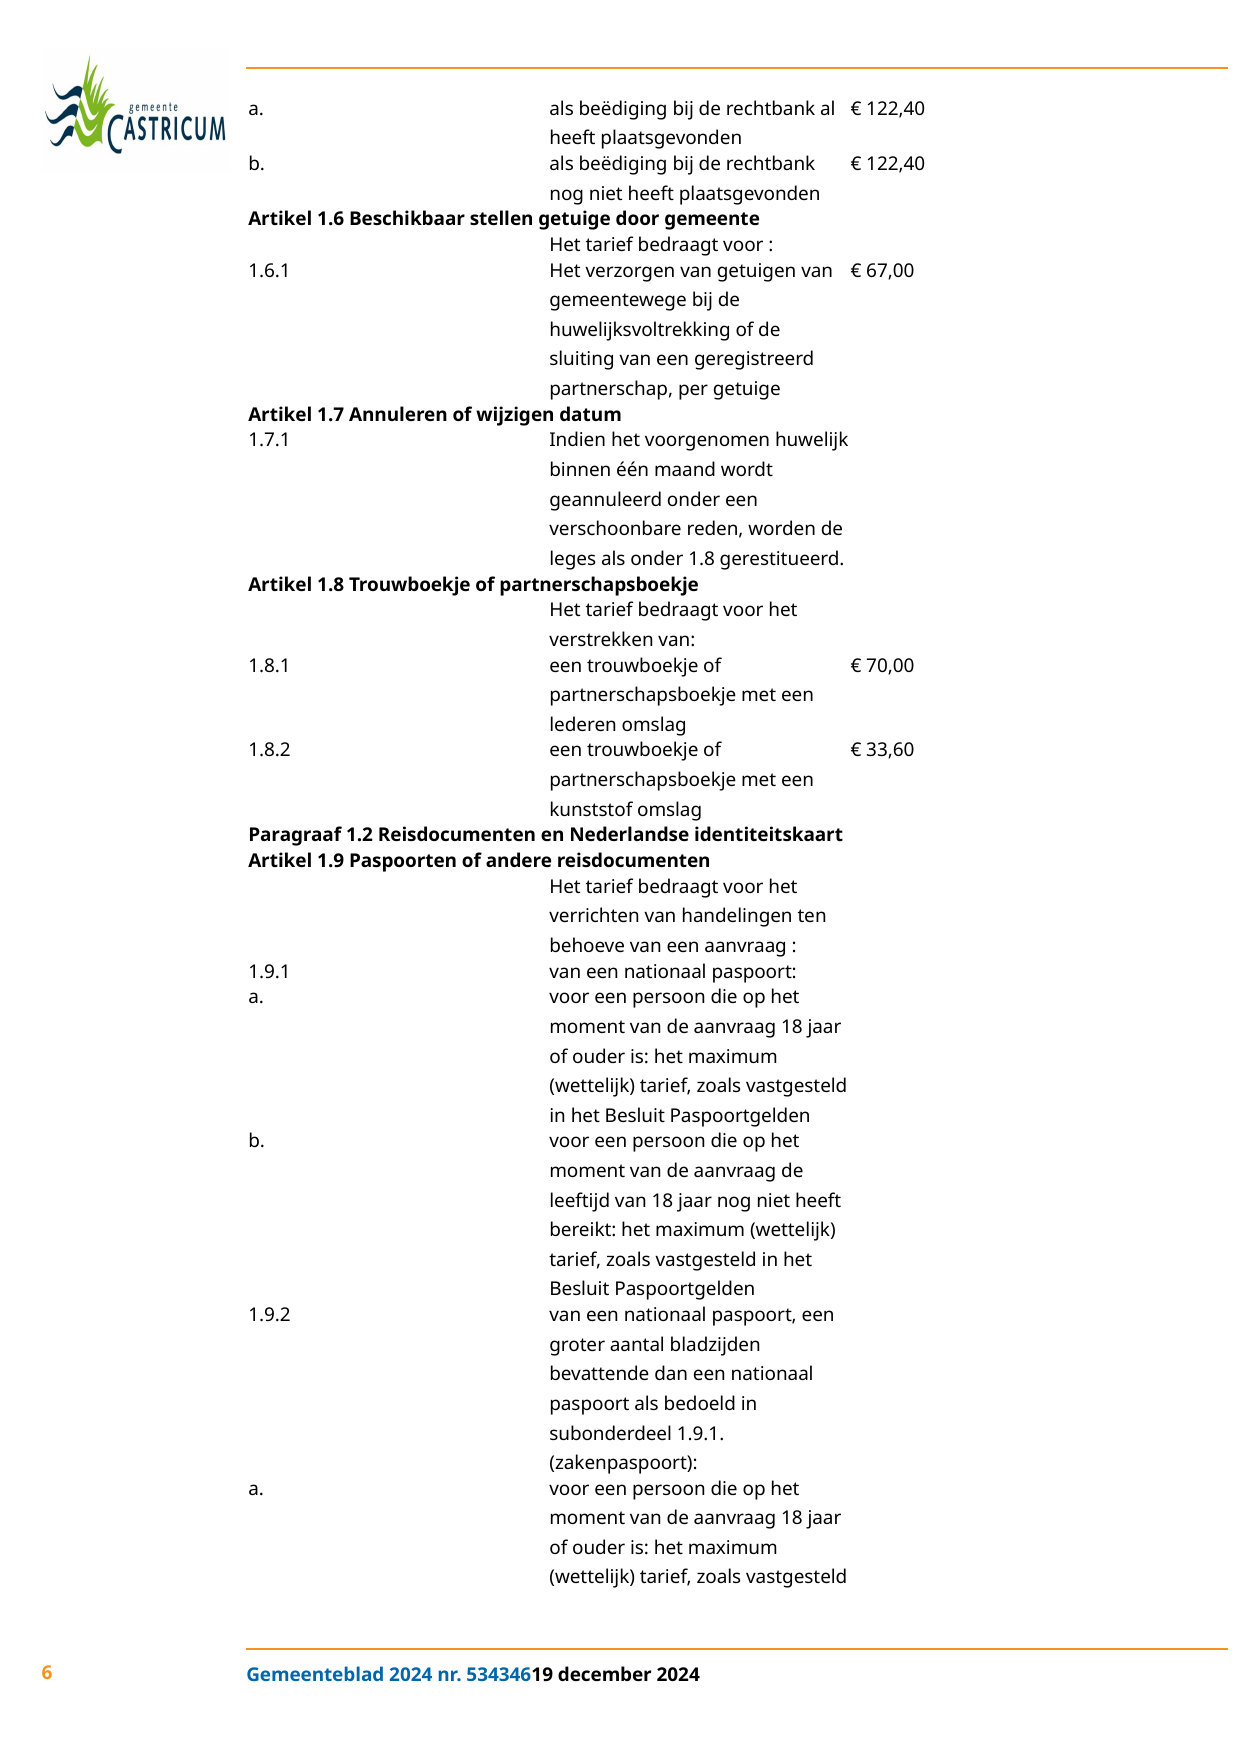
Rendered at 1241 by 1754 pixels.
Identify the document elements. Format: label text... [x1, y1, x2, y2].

table_cell 1.9.2 [248, 1301, 549, 1475]
table_cell voor een persoon die op het moment van de aanvraag 18 jaar of ouder is: het maximum (wettelijk) tarief, zoals vastgesteld in het Besluit Paspoortgelden [549, 984, 850, 1128]
table_cell € 33,60 [850, 737, 1152, 822]
table_cell 1.8.2 [248, 737, 549, 822]
table_cell [850, 596, 1152, 652]
table_cell b. [248, 150, 549, 205]
table_cell 1.8.1 [248, 652, 549, 737]
table_cell € 67,00 [850, 257, 1152, 401]
table_cell Artikel 1.7 Annuleren of wijzigen datum [248, 401, 1152, 427]
table_cell a. [248, 95, 549, 150]
table_cell een trouwboekje of partnerschapsboekje met een kunststof omslag [549, 737, 850, 822]
table_cell voor een persoon die op het moment van de aanvraag de leeftijd van 18 jaar nog niet heeft bereikt: het maximum (wettelijk) tarief, zoals vastgesteld in het Besluit Paspoortgelden [549, 1128, 850, 1301]
table_cell Indien het voorgenomen huwelijk binnen één maand wordt geannuleerd onder een verschoonbare reden, worden de leges als onder 1.8 gerestitueerd. [549, 427, 850, 571]
table_cell a. [248, 1475, 549, 1589]
table_cell [248, 596, 549, 652]
table_cell [850, 984, 1152, 1128]
table_cell [850, 1128, 1152, 1301]
table_cell € 122,40 [850, 150, 1152, 205]
table_cell Artikel 1.8 Trouwboekje of partnerschapsboekje [248, 571, 1152, 596]
table_cell Artikel 1.6 Beschikbaar stellen getuige door gemeente [248, 205, 1152, 231]
table_cell [850, 231, 1152, 257]
table_cell Het tarief bedraagt voor het verstrekken van: [549, 596, 850, 652]
table_cell Het tarief bedraagt voor het verrichten van handelingen ten behoeve van een aanvraag : [549, 873, 850, 958]
table_cell a. [248, 984, 549, 1128]
table_cell [850, 958, 1152, 984]
table_cell b. [248, 1128, 549, 1301]
table_cell 1.6.1 [248, 257, 549, 401]
table_cell Paragraaf 1.2 Reisdocumenten en Nederlandse identiteitskaart [248, 822, 1152, 847]
table_cell een trouwboekje of partnerschapsboekje met een lederen omslag [549, 652, 850, 737]
table_cell van een nationaal paspoort: [549, 958, 850, 984]
table_cell 1.7.1 [248, 427, 549, 571]
table_cell [850, 1301, 1152, 1475]
table_cell € 122,40 [850, 95, 1152, 150]
table_cell Artikel 1.9 Paspoorten of andere reisdocumenten [248, 847, 1152, 873]
table_cell Het verzorgen van getuigen van gemeentewege bij de huwelijksvoltrekking of de sluiting van een geregistreerd partnerschap, per getuige [549, 257, 850, 401]
table_cell € 70,00 [850, 652, 1152, 737]
table_cell als beëdiging bij de rechtbank al heeft plaatsgevonden [549, 95, 850, 150]
table_cell [248, 873, 549, 958]
table_cell [850, 1475, 1152, 1589]
table_cell [850, 427, 1152, 571]
table_cell voor een persoon die op het moment van de aanvraag 18 jaar of ouder is: het maximum (wettelijk) tarief, zoals vastgesteld [549, 1475, 850, 1589]
table_cell 1.9.1 [248, 958, 549, 984]
picture [41, 47, 231, 172]
table_cell [248, 231, 549, 257]
table_cell Het tarief bedraagt voor : [549, 231, 850, 257]
table_cell als beëdiging bij de rechtbank nog niet heeft plaatsgevonden [549, 150, 850, 205]
table_cell van een nationaal paspoort, een groter aantal bladzijden bevattende dan een nationaal paspoort als bedoeld in subonderdeel 1.9.1. (zakenpaspoort): [549, 1301, 850, 1475]
table_cell [850, 873, 1152, 958]
